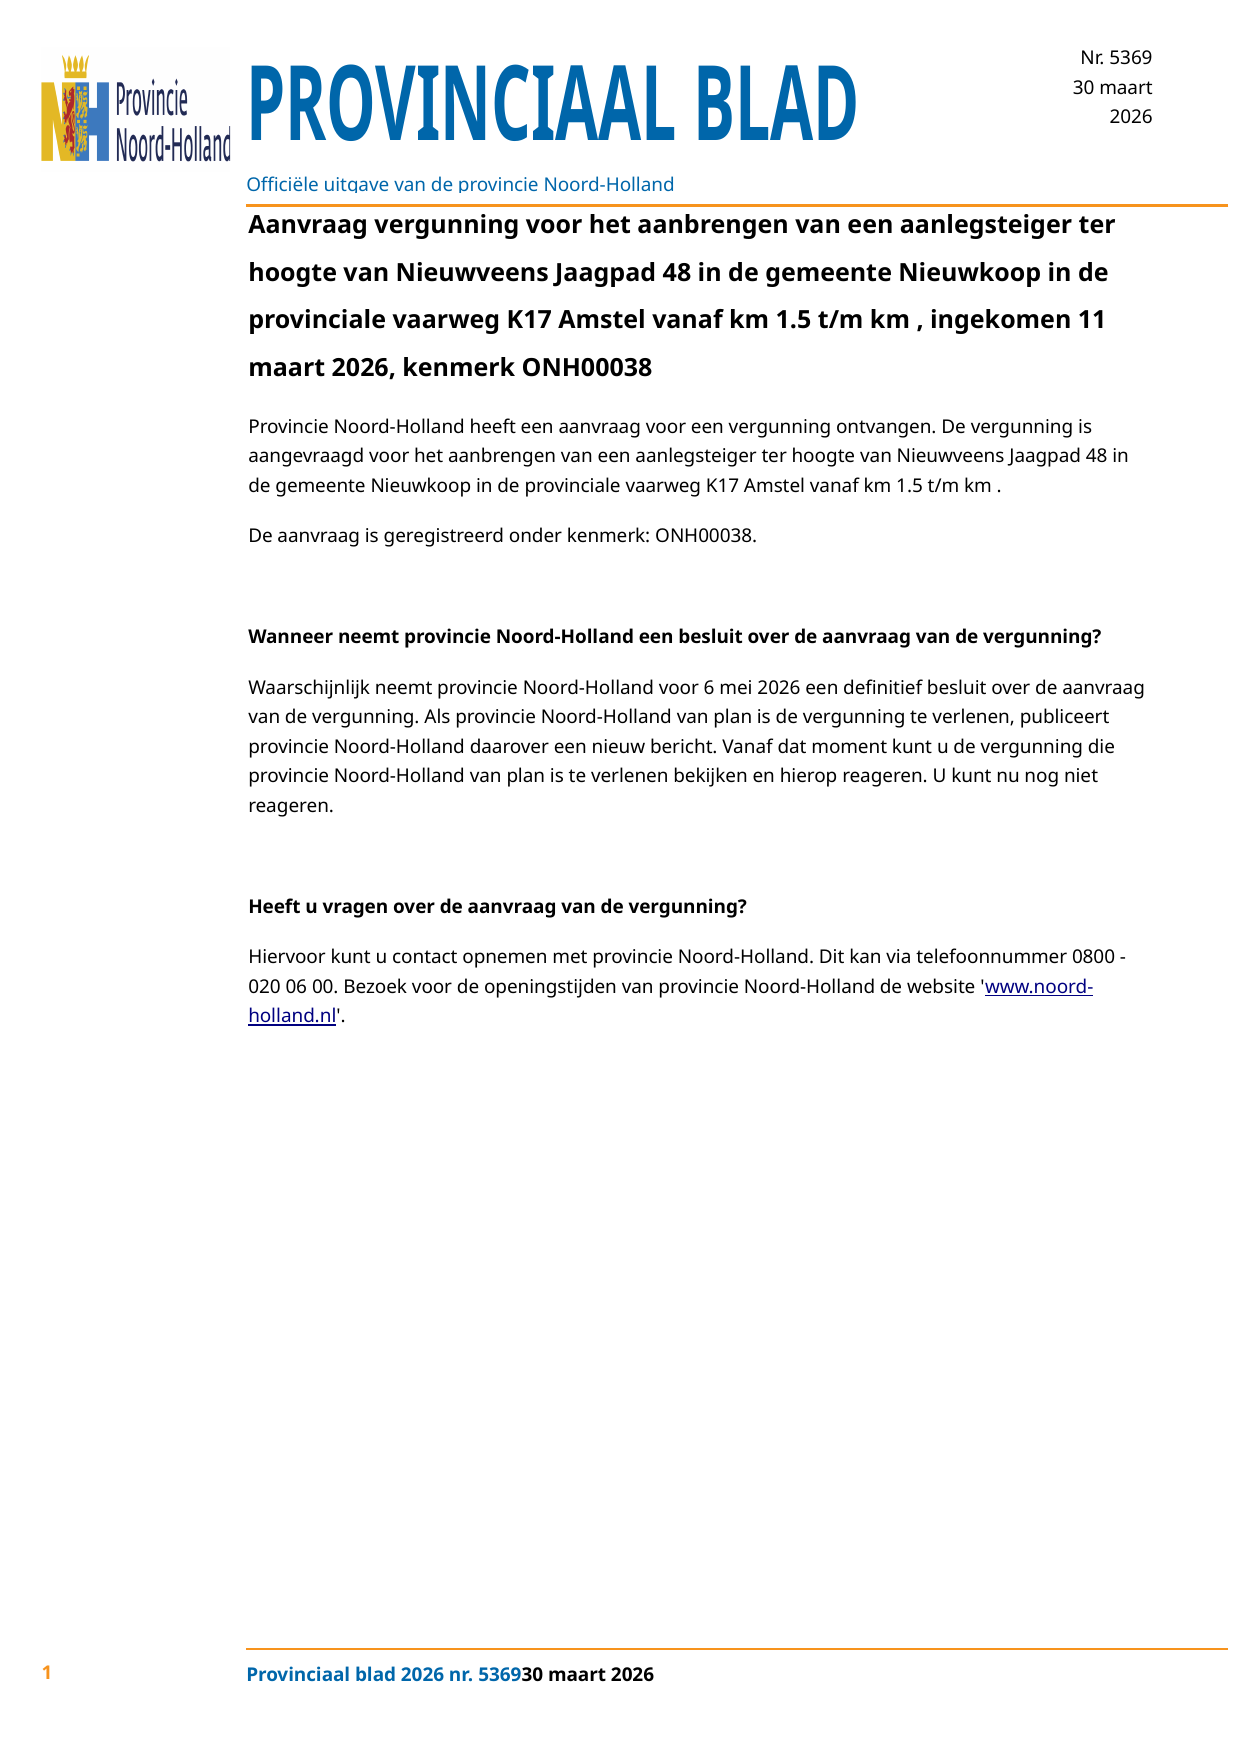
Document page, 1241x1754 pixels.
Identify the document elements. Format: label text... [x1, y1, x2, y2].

picture [41, 47, 231, 172]
text Provincie Noord-Holland heeft een aanvraag voor een vergunning ontvangen. De vergunning is aangevraagd voor het aanbrengen van een aanlegsteiger ter hoogte van Nieuwveens Jaagpad 48 in de gemeente Nieuwkoop in de provinciale vaarweg K17 Amstel vanaf km 1.5 t/m km . [248, 413, 1152, 498]
text Aanvraag vergunning voor het aanbrengen van een aanlegsteiger ter hoogte van Nieuwveens Jaagpad 48 in de gemeente Nieuwkoop in de provinciale vaarweg K17 Amstel vanaf km 1.5 t/m km , ingekomen 11 maart 2026, kenmerk ONH00038 [248, 207, 1152, 384]
text Hiervoor kunt u contact opnemen met provincie Noord-Holland. Dit kan via telefoonnummer 0800 - 020 06 00. Bezoek voor de openingstijden van provincie Noord-Holland de website 'www.noord-holland.nl'. [248, 943, 1152, 1028]
text Wanneer neemt provincie Noord-Holland een besluit over de aanvraag van de vergunning? [248, 623, 1152, 649]
text De aanvraag is geregistreerd onder kenmerk: ONH00038. [248, 523, 1152, 548]
text Waarschijnlijk neemt provincie Noord-Holland voor 6 mei 2026 een definitief besluit over de aanvraag van de vergunning. Als provincie Noord-Holland van plan is de vergunning te verlenen, publiceert provincie Noord-Holland daarover een nieuw bericht. Vanaf dat moment kunt u de vergunning die provincie Noord-Holland van plan is te verlenen bekijken en hierop reageren. U kunt nu nog niet reageren. [248, 674, 1152, 818]
text Heeft u vragen over de aanvraag van de vergunning? [248, 893, 1152, 919]
